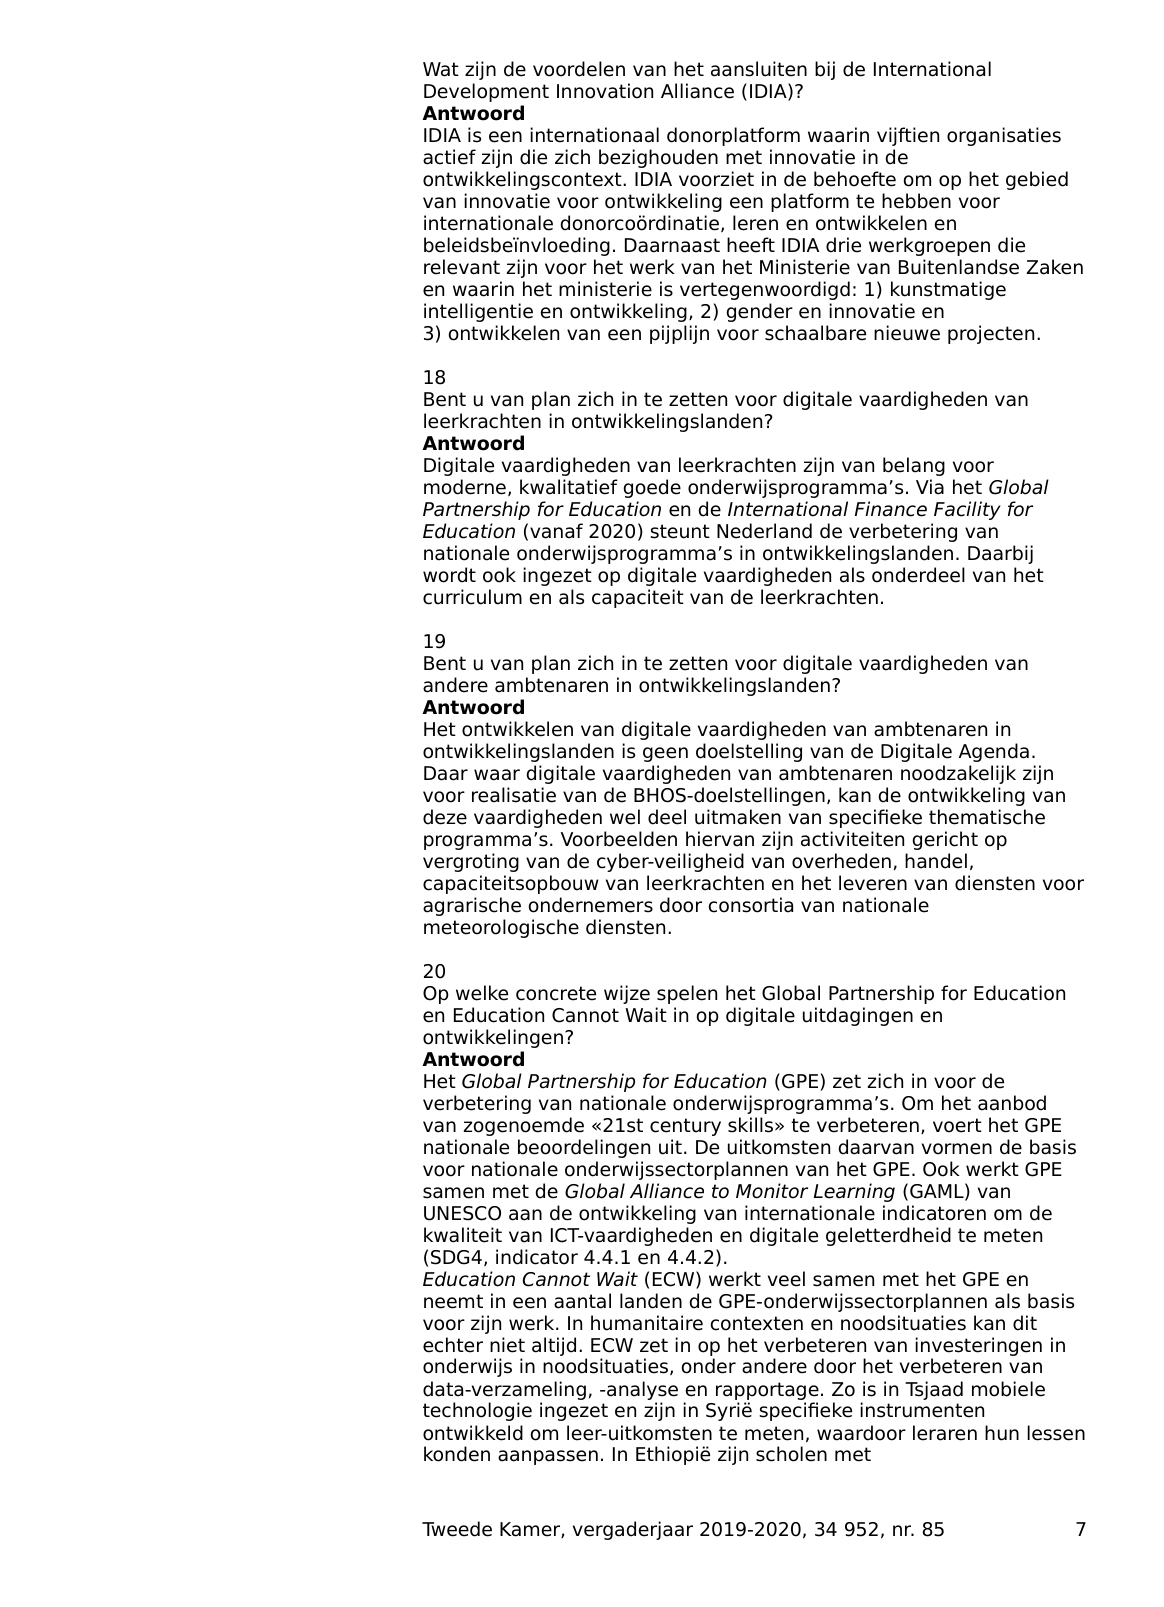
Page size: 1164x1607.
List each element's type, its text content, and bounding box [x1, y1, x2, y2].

text IDIA is een internationaal donorplatform waarin vijftien organisaties actief zijn die zich bezighouden met innovatie in de ontwikkelingscontext. IDIA voorziet in de behoefte om op het gebied van innovatie voor ontwikkeling een platform te hebben voor internationale donorcoördinatie, leren en ontwikkelen en beleidsbeïnvloeding. Daarnaast heeft IDIA drie werkgroepen die relevant zijn voor het werk van het Ministerie van Buitenlandse Zaken en waarin het ministerie is vertegenwoordigd: 1) kunstmatige intelligentie en ontwikkeling, 2) gender en innovatie en 3) ontwikkelen van een pijplijn voor schaalbare nieuwe projecten. [422, 125, 1087, 345]
text Antwoord [422, 433, 1087, 455]
text Antwoord [422, 1049, 1087, 1071]
text 19 [422, 631, 1087, 653]
text Wat zijn de voordelen van het aansluiten bij de International Development Innovation Alliance (IDIA)? [422, 59, 1087, 103]
text Op welke concrete wijze spelen het Global Partnership for Education en Education Cannot Wait in op digitale uitdagingen en ontwikkelingen? [422, 983, 1087, 1049]
text 18 [422, 367, 1087, 389]
text Digitale vaardigheden van leerkrachten zijn van belang voor moderne, kwalitatief goede onderwijsprogramma’s. Via het Global Partnership for Education en de International Finance Facility for Education (vanaf 2020) steunt Nederland de verbetering van nationale onderwijsprogramma’s in ontwikkelingslanden. Daarbij wordt ook ingezet op digitale vaardigheden als onderdeel van het curriculum en als capaciteit van de leerkrachten. [422, 455, 1087, 609]
text Antwoord [422, 103, 1087, 125]
text Het ontwikkelen van digitale vaardigheden van ambtenaren in ontwikkelingslanden is geen doelstelling van de Digitale Agenda. Daar waar digitale vaardigheden van ambtenaren noodzakelijk zijn voor realisatie van de BHOS-doelstellingen, kan de ontwikkeling van deze vaardigheden wel deel uitmaken van specifieke thematische programma’s. Voorbeelden hiervan zijn activiteiten gericht op vergroting van de cyber-veiligheid van overheden, handel, capaciteitsopbouw van leerkrachten en het leveren van diensten voor agrarische ondernemers door consortia van nationale meteorologische diensten. [422, 719, 1087, 939]
text Antwoord [422, 697, 1087, 719]
text Bent u van plan zich in te zetten voor digitale vaardigheden van leerkrachten in ontwikkelingslanden? [422, 389, 1087, 433]
text Het Global Partnership for Education (GPE) zet zich in voor de verbetering van nationale onderwijsprogramma’s. Om het aanbod van zogenoemde «21st century skills» te verbeteren, voert het GPE nationale beoordelingen uit. De uitkomsten daarvan vormen de basis voor nationale onderwijssectorplannen van het GPE. Ook werkt GPE samen met de Global Alliance to Monitor Learning (GAML) van UNESCO aan de ontwikkeling van internationale indicatoren om de kwaliteit van ICT-vaardigheden en digitale geletterdheid te meten (SDG4, indicator 4.4.1 en 4.4.2). [422, 1071, 1087, 1268]
text 20 [422, 961, 1087, 983]
text Bent u van plan zich in te zetten voor digitale vaardigheden van andere ambtenaren in ontwikkelingslanden? [422, 653, 1087, 697]
text Education Cannot Wait (ECW) werkt veel samen met het GPE en neemt in een aantal landen de GPE-onderwijssectorplannen als basis voor zijn werk. In humanitaire contexten en noodsituaties kan dit echter niet altijd. ECW zet in op het verbeteren van investeringen in onderwijs in noodsituaties, onder andere door het verbeteren van data-verzameling, -analyse en rapportage. Zo is in Tsjaad mobiele technologie ingezet en zijn in Syrië specifieke instrumenten ontwikkeld om leer-uitkomsten te meten, waardoor leraren hun lessen konden aanpassen. In Ethiopië zijn scholen met [422, 1268, 1087, 1466]
